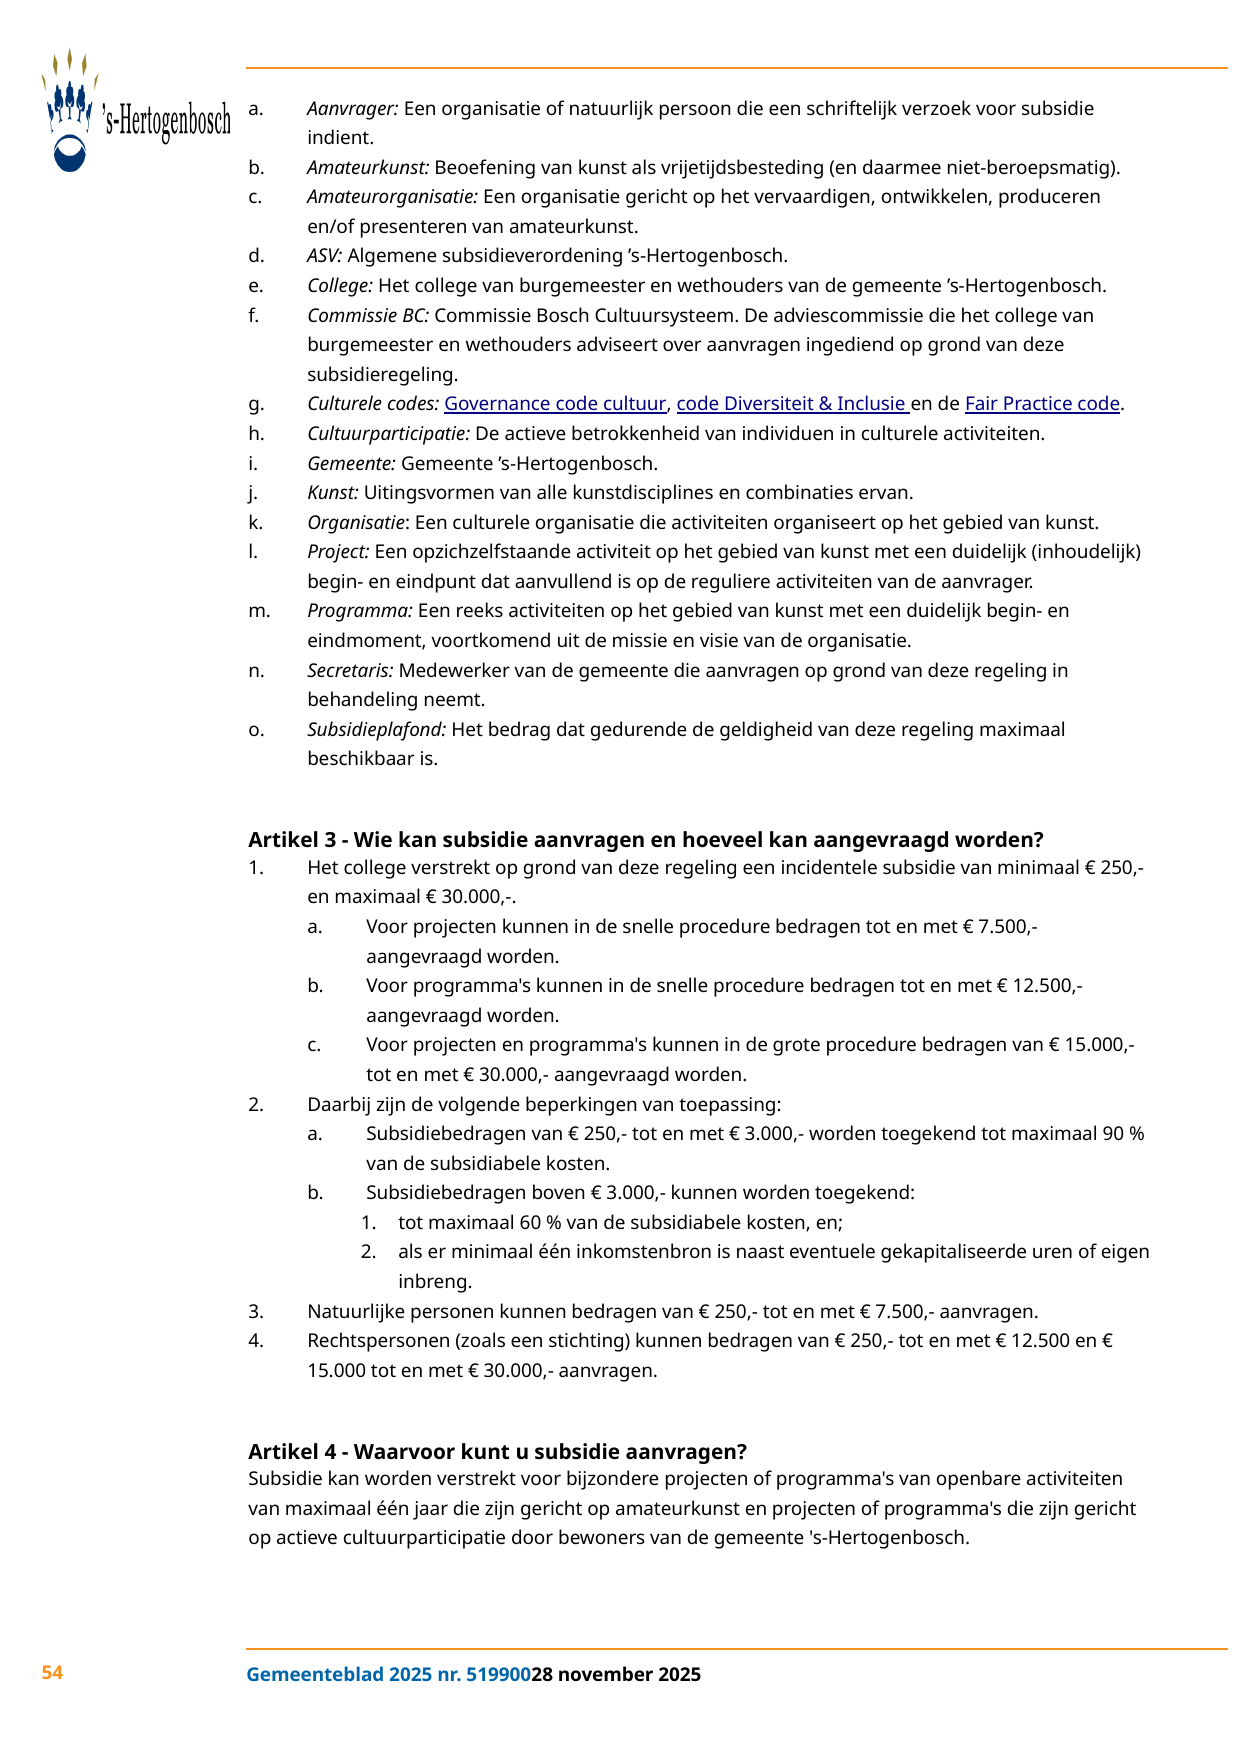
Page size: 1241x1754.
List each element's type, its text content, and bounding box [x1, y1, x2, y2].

text Artikel 4 - Waarvoor kunt u subsidie aanvragen? [248, 1437, 1152, 1465]
text Artikel 3 - Wie kan subsidie aanvragen en hoeveel kan aangevraagd worden? [248, 826, 1152, 854]
list Gemeente: Gemeente ’s-Hertogenbosch. [248, 450, 1152, 476]
list Voor projecten kunnen in de snelle procedure bedragen tot en met € 7.500,- aangevraagd worden. [307, 913, 1152, 968]
list ASV: Algemene subsidieverordening ’s-Hertogenbosch. [248, 243, 1152, 268]
list Amateurorganisatie: Een organisatie gericht op het vervaardigen, ontwikkelen, produceren en/of presenteren van amateurkunst. [248, 183, 1152, 239]
list Het college verstrekt op grond van deze regeling een incidentele subsidie van minimaal € 250,- en maximaal € 30.000,-. [248, 854, 1152, 909]
text Subsidie kan worden verstrekt voor bijzondere projecten of programma's van openbare activiteiten van maximaal één jaar die zijn gericht op amateurkunst en projecten of programma's die zijn gericht op actieve cultuurparticipatie door bewoners van de gemeente 's-Hertogenbosch. [248, 1465, 1152, 1550]
list Rechtspersonen (zoals een stichting) kunnen bedragen van € 250,- tot en met € 12.500 en € 15.000 tot en met € 30.000,- aanvragen. [248, 1327, 1152, 1383]
list Amateurkunst: Beoefening van kunst als vrijetijdsbesteding (en daarmee niet-beroepsmatig). [248, 154, 1152, 180]
list Subsidiebedragen boven € 3.000,- kunnen worden toegekend: [307, 1179, 1152, 1205]
list Subsidieplafond: Het bedrag dat gedurende de geldigheid van deze regeling maximaal beschikbaar is. [248, 716, 1152, 771]
list Subsidiebedragen van € 250,- tot en met € 3.000,- worden toegekend tot maximaal 90 % van de subsidiabele kosten. [307, 1120, 1152, 1176]
list Voor programma's kunnen in de snelle procedure bedragen tot en met € 12.500,- aangevraagd worden. [307, 972, 1152, 1028]
list Secretaris: Medewerker van de gemeente die aanvragen op grond van deze regeling in behandeling neemt. [248, 657, 1152, 712]
list Kunst: Uitingsvormen van alle kunstdisciplines en combinaties ervan. [248, 479, 1152, 505]
list Voor projecten en programma's kunnen in de grote procedure bedragen van € 15.000,- tot en met € 30.000,- aangevraagd worden. [307, 1032, 1152, 1087]
list tot maximaal 60 % van de subsidiabele kosten, en; [361, 1209, 1152, 1235]
list Programma: Een reeks activiteiten op het gebied van kunst met een duidelijk begin- en eindmoment, voortkomend uit de missie en visie van de organisatie. [248, 598, 1152, 653]
picture [41, 47, 231, 172]
list Project: Een opzichzelfstaande activiteit op het gebied van kunst met een duidelijk (inhoudelijk) begin- en eindpunt dat aanvullend is op de reguliere activiteiten van de aanvrager. [248, 538, 1152, 594]
list als er minimaal één inkomstenbron is naast eventuele gekapitaliseerde uren of eigen inbreng. [361, 1239, 1152, 1294]
list Organisatie: Een culturele organisatie die activiteiten organiseert op het gebied van kunst. [248, 509, 1152, 535]
list Cultuurparticipatie: De actieve betrokkenheid van individuen in culturele activiteiten. [248, 420, 1152, 446]
list College: Het college van burgemeester en wethouders van de gemeente ’s-Hertogenbosch. [248, 272, 1152, 298]
list Natuurlijke personen kunnen bedragen van € 250,- tot en met € 7.500,- aanvragen. [248, 1298, 1152, 1323]
list Aanvrager: Een organisatie of natuurlijk persoon die een schriftelijk verzoek voor subsidie indient. [248, 95, 1152, 150]
list Daarbij zijn de volgende beperkingen van toepassing: [248, 1091, 1152, 1116]
list Commissie BC: Commissie Bosch Cultuursysteem. De adviescommissie die het college van burgemeester en wethouders adviseert over aanvragen ingediend op grond van deze subsidieregeling. [248, 302, 1152, 387]
list Culturele codes: Governance code cultuur, code Diversiteit & Inclusie en de Fair Practice code. [248, 391, 1152, 416]
